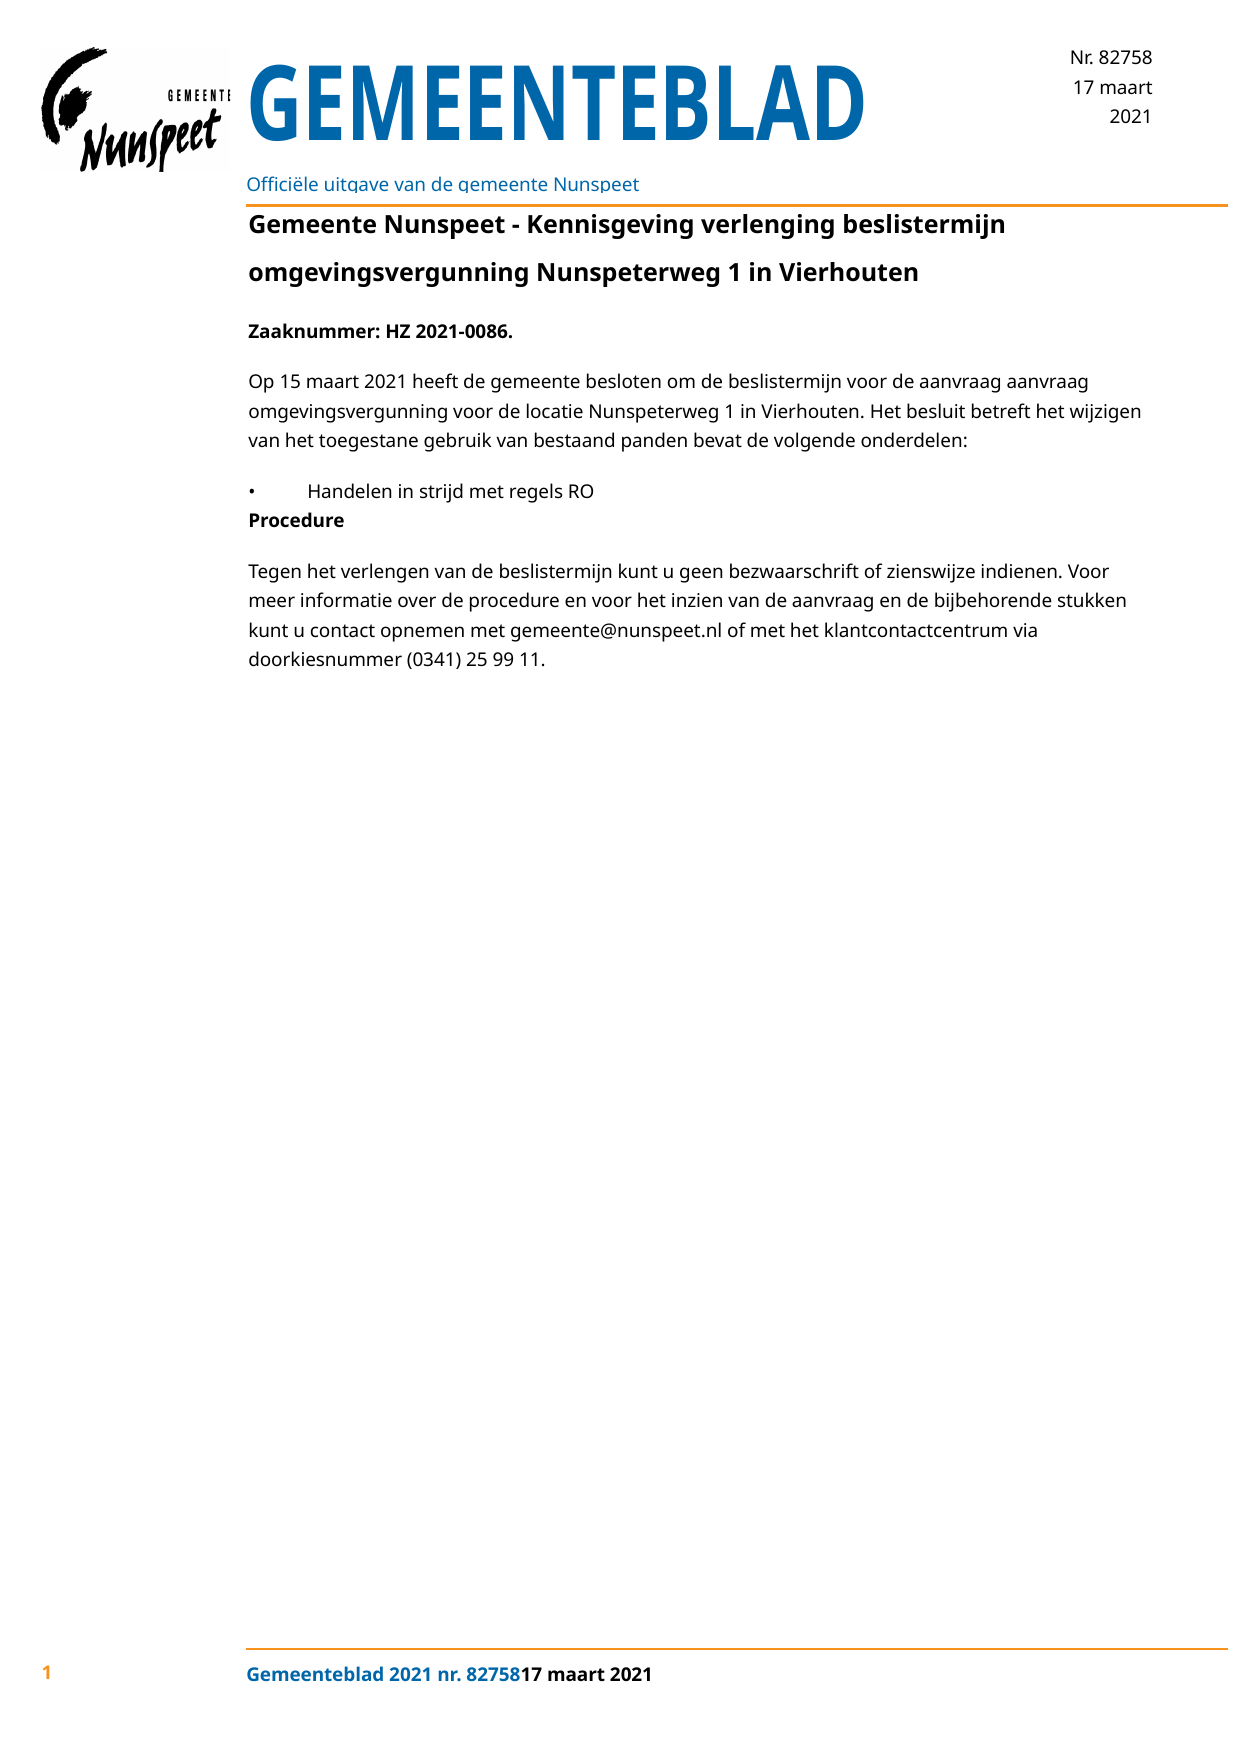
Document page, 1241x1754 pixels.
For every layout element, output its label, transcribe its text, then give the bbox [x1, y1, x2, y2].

picture [41, 47, 231, 172]
text Op 15 maart 2021 heeft de gemeente besloten om de beslistermijn voor de aanvraag aanvraag omgevingsvergunning voor de locatie Nunspeterweg 1 in Vierhouten. Het besluit betreft het wijzigen van het toegestane gebruik van bestaand panden bevat de volgende onderdelen: [248, 368, 1152, 453]
text Zaaknummer: HZ 2021-0086. [248, 318, 1152, 344]
text Procedure [248, 507, 1152, 533]
text Tegen het verlengen van de beslistermijn kunt u geen bezwaarschrift of zienswijze indienen. Voor meer informatie over de procedure en voor het inzien van de aanvraag en de bijbehorende stukken kunt u contact opnemen met gemeente@nunspeet.nl of met het klantcontactcentrum via doorkiesnummer (0341) 25 99 11. [248, 558, 1152, 672]
text Gemeente Nunspeet - Kennisgeving verlenging beslistermijn omgevingsvergunning Nunspeterweg 1 in Vierhouten [248, 207, 1152, 288]
list Handelen in strijd met regels RO [248, 478, 1152, 504]
